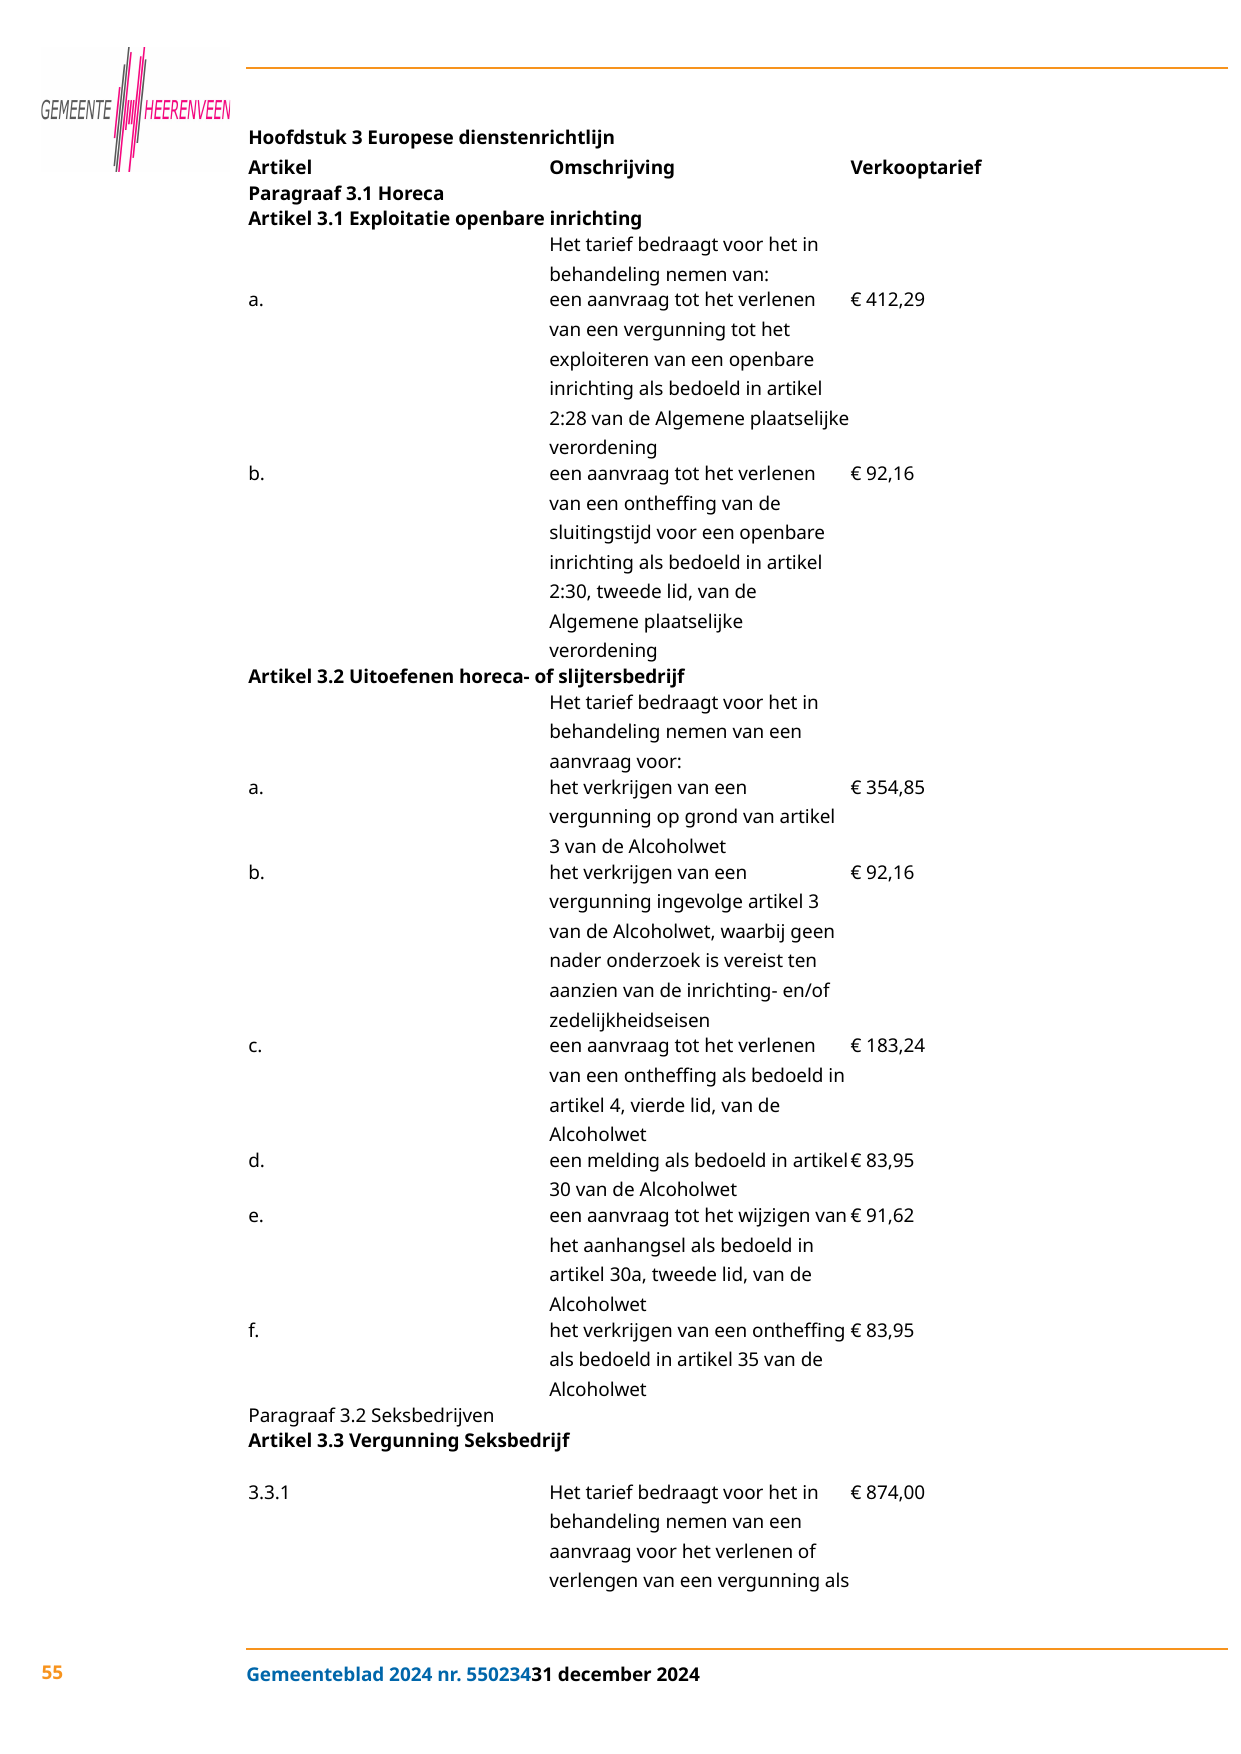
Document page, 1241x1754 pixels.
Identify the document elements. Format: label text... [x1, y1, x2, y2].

table_cell Het tarief bedraagt voor het in behandeling nemen van: [549, 231, 850, 287]
table_header Artikel [248, 154, 549, 180]
table_cell [248, 1453, 549, 1479]
table_cell [248, 231, 549, 287]
table_cell € 83,95 [850, 1317, 1152, 1402]
table_cell [850, 231, 1152, 287]
text Hoofdstuk 3 Europese dienstenrichtlijn [248, 124, 1152, 150]
table_cell een aanvraag tot het verlenen van een ontheffing als bedoeld in artikel 4, vierde lid, van de Alcoholwet [549, 1033, 850, 1147]
table_cell Artikel 3.3 Vergunning Seksbedrijf [248, 1428, 1152, 1453]
table_cell c. [248, 1033, 549, 1147]
table_cell € 354,85 [850, 774, 1152, 859]
table_cell d. [248, 1147, 549, 1202]
table_cell € 412,29 [850, 287, 1152, 460]
table_header Verkooptarief [850, 154, 1152, 180]
table_cell € 183,24 [850, 1033, 1152, 1147]
table_cell Het tarief bedraagt voor het in behandeling nemen van een aanvraag voor het verlenen of verlengen van een vergunning als [549, 1479, 850, 1593]
picture [41, 47, 231, 172]
table_cell 3.3.1 [248, 1479, 549, 1593]
table_cell a. [248, 287, 549, 460]
table_cell een aanvraag tot het wijzigen van het aanhangsel als bedoeld in artikel 30a, tweede lid, van de Alcoholwet [549, 1203, 850, 1317]
table_cell Artikel 3.1 Exploitatie openbare inrichting [248, 206, 1152, 231]
table_cell € 92,16 [850, 859, 1152, 1033]
table_cell € 91,62 [850, 1203, 1152, 1317]
table_cell f. [248, 1317, 549, 1402]
table_cell het verkrijgen van een ontheffing als bedoeld in artikel 35 van de Alcoholwet [549, 1317, 850, 1402]
table_cell [248, 689, 549, 774]
table_cell [850, 689, 1152, 774]
table_cell a. [248, 774, 549, 859]
table_cell het verkrijgen van een vergunning ingevolge artikel 3 van de Alcoholwet, waarbij geen nader onderzoek is vereist ten aanzien van de inrichting- en/of zedelijkheidseisen [549, 859, 850, 1033]
table_cell Artikel 3.2 Uitoefenen horeca- of slijtersbedrijf [248, 664, 1152, 689]
table_cell [850, 1453, 1152, 1479]
table_cell e. [248, 1203, 549, 1317]
table_cell een melding als bedoeld in artikel 30 van de Alcoholwet [549, 1147, 850, 1202]
table_cell € 92,16 [850, 460, 1152, 663]
table_cell Paragraaf 3.1 Horeca [248, 180, 1152, 206]
table_cell € 83,95 [850, 1147, 1152, 1202]
table_cell een aanvraag tot het verlenen van een ontheffing van de sluitingstijd voor een openbare inrichting als bedoeld in artikel 2:30, tweede lid, van de Algemene plaatselijke verordening [549, 460, 850, 663]
table_cell € 874,00 [850, 1479, 1152, 1593]
table_cell b. [248, 460, 549, 663]
table_cell Het tarief bedraagt voor het in behandeling nemen van een aanvraag voor: [549, 689, 850, 774]
table_header Omschrijving [549, 154, 850, 180]
table_cell een aanvraag tot het verlenen van een vergunning tot het exploiteren van een openbare inrichting als bedoeld in artikel 2:28 van de Algemene plaatselijke verordening [549, 287, 850, 460]
table_cell [549, 1453, 850, 1479]
table_cell Paragraaf 3.2 Seksbedrijven [248, 1402, 1152, 1427]
table_cell b. [248, 859, 549, 1033]
table_cell het verkrijgen van een vergunning op grond van artikel 3 van de Alcoholwet [549, 774, 850, 859]
